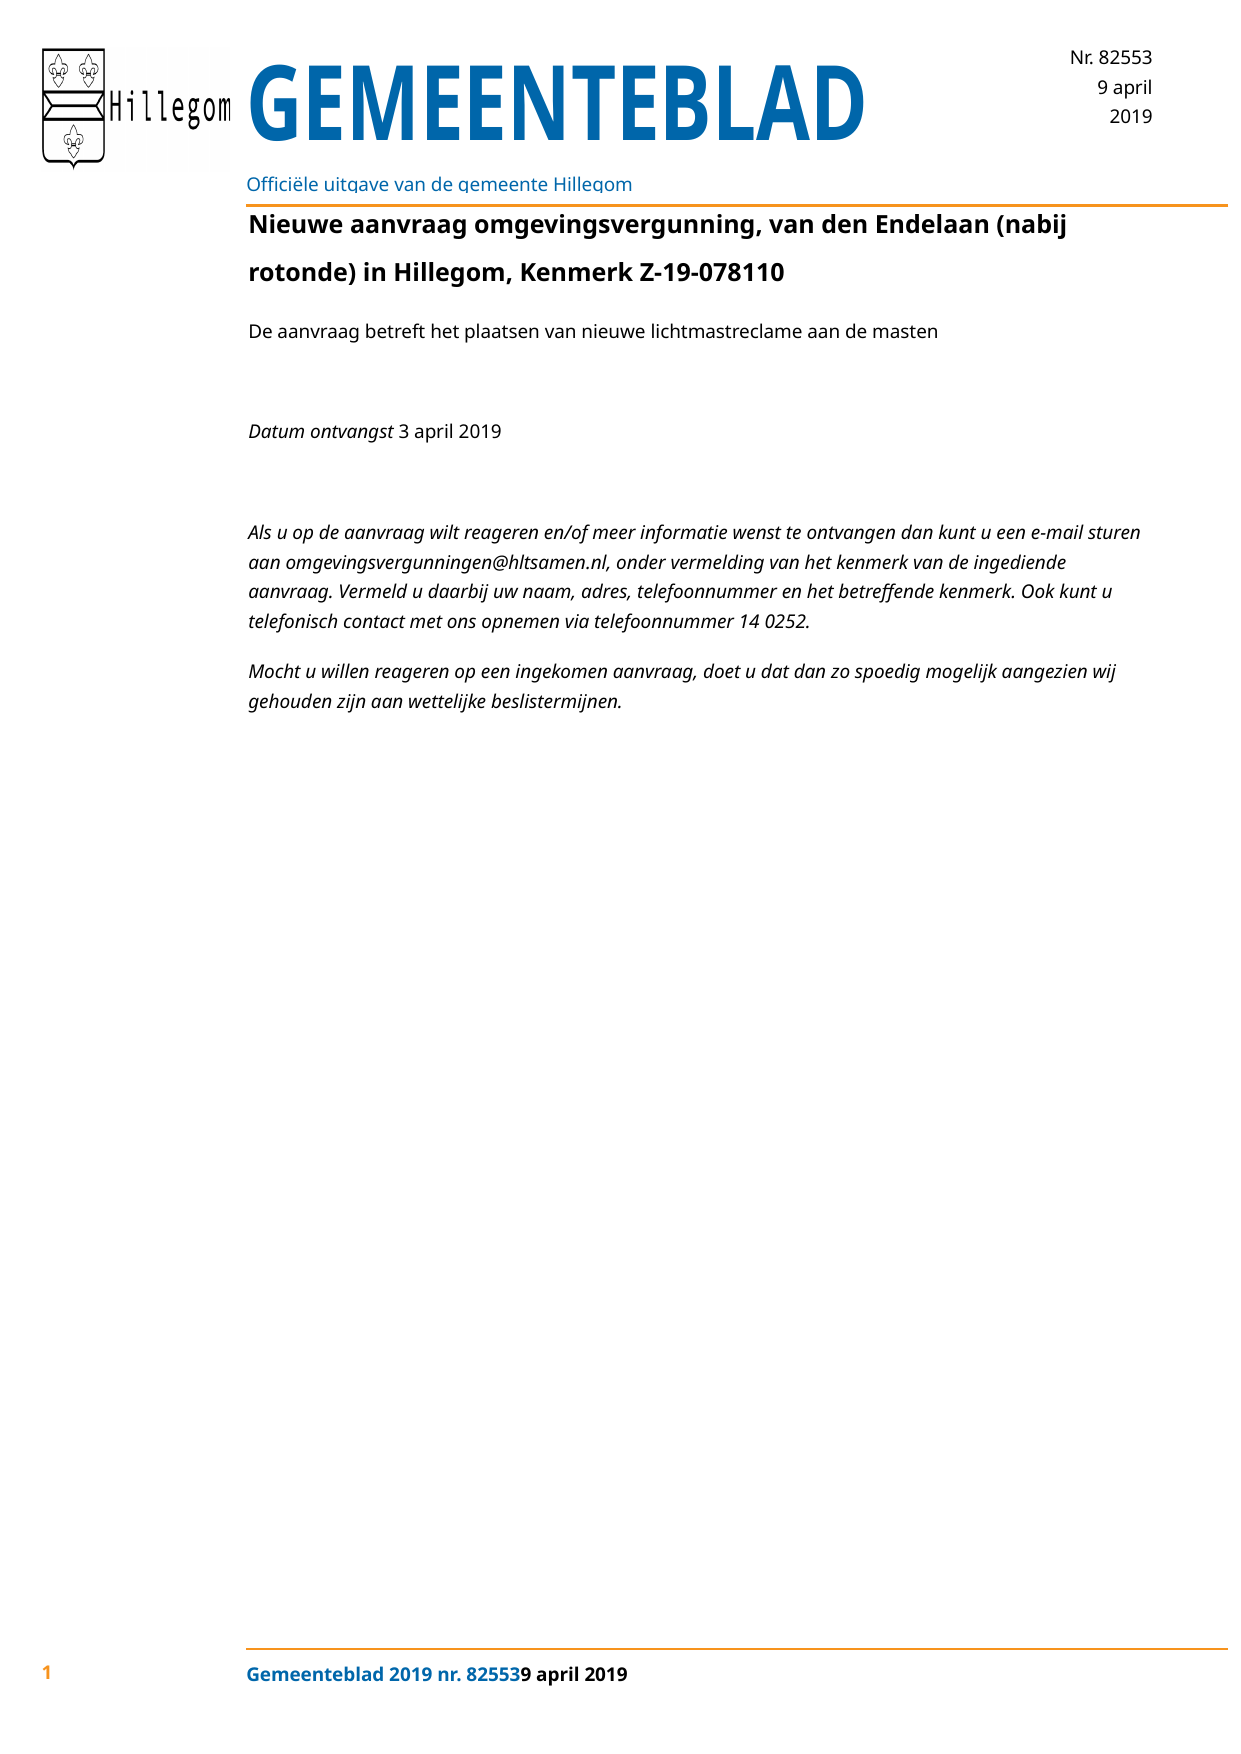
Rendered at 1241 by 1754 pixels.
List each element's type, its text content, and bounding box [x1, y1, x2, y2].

picture [41, 47, 231, 172]
text Als u op de aanvraag wilt reageren en/of meer informatie wenst te ontvangen dan kunt u een e-mail sturen aan omgevingsvergunningen@hltsamen.nl, onder vermelding van het kenmerk van de ingediende aanvraag. Vermeld u daarbij uw naam, adres, telefoonnummer en het betreffende kenmerk. Ook kunt u telefonisch contact met ons opnemen via telefoonnummer 14 0252. [248, 519, 1152, 634]
text Mocht u willen reageren op een ingekomen aanvraag, doet u dat dan zo spoedig mogelijk aangezien wij gehouden zijn aan wettelijke beslistermijnen. [248, 659, 1152, 714]
text De aanvraag betreft het plaatsen van nieuwe lichtmastreclame aan de masten [248, 318, 1152, 344]
text Nieuwe aanvraag omgevingsvergunning, van den Endelaan (nabij rotonde) in Hillegom, Kenmerk Z-19-078110 [248, 207, 1152, 288]
text Datum ontvangst 3 april 2019 [248, 419, 1152, 444]
